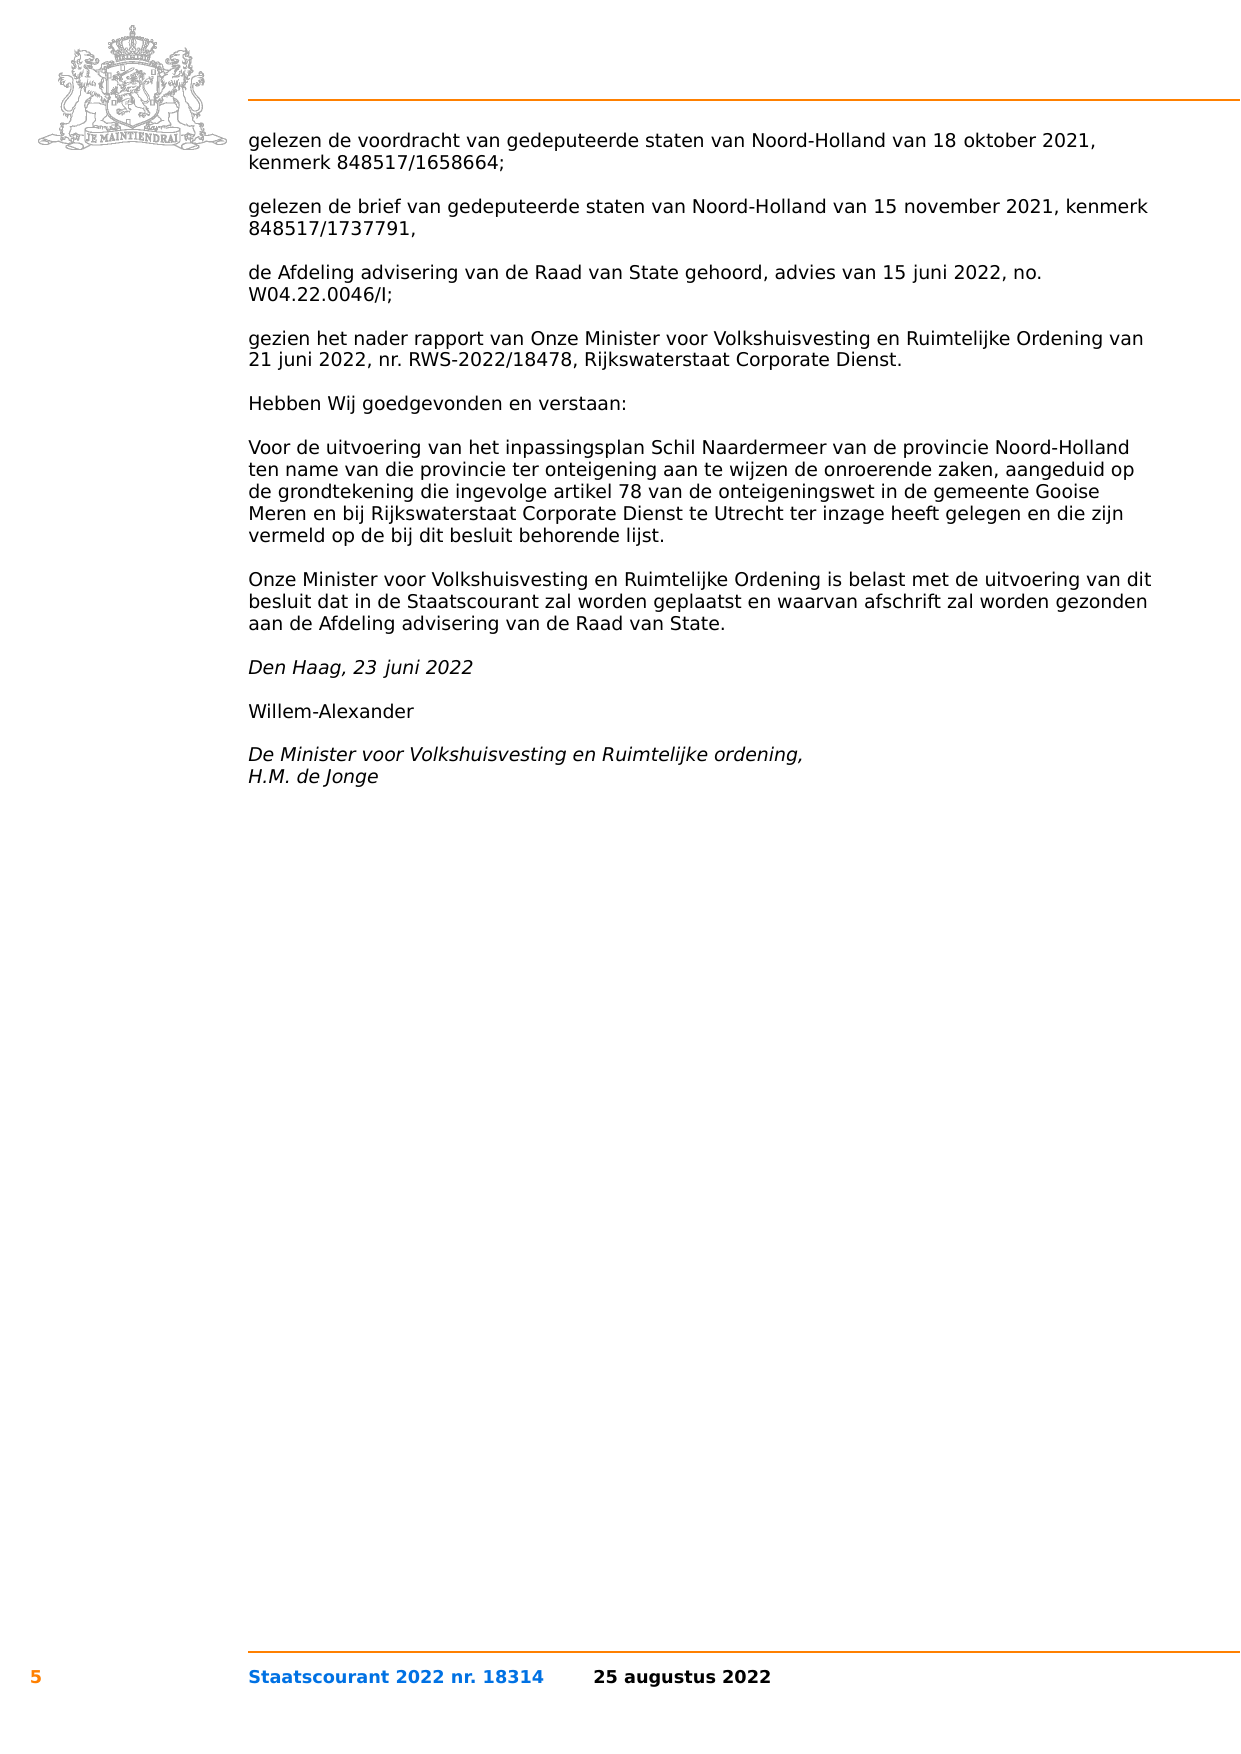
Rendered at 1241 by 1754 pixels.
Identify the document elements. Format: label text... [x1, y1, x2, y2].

text gelezen de brief van gedeputeerde staten van Noord-Holland van 15 november 2021, kenmerk 848517/1737791, [248, 196, 1163, 240]
text De Minister voor Volkshuisvesting en Ruimtelijke ordening, H.M. de Jonge [248, 744, 1163, 788]
picture [38, 25, 227, 150]
text Willem-Alexander [248, 701, 1163, 722]
text Voor de uitvoering van het inpassingsplan Schil Naardermeer van de provincie Noord-Holland ten name van die provincie ter onteigening aan te wijzen de onroerende zaken, aangeduid op de grondtekening die ingevolge artikel 78 van de onteigeningswet in de gemeente Gooise Meren en bij Rijkswaterstaat Corporate Dienst te Utrecht ter inzage heeft gelegen en die zijn vermeld op de bij dit besluit behorende lijst. [248, 437, 1163, 547]
text Onze Minister voor Volkshuisvesting en Ruimtelijke Ordening is belast met de uitvoering van dit besluit dat in de Staatscourant zal worden geplaatst en waarvan afschrift zal worden gezonden aan de Afdeling advisering van de Raad van State. [248, 569, 1163, 635]
text gelezen de voordracht van gedeputeerde staten van Noord-Holland van 18 oktober 2021, kenmerk 848517/1658664; [248, 130, 1163, 174]
text Den Haag, 23 juni 2022 [248, 657, 1163, 679]
text Hebben Wij goedgevonden en verstaan: [248, 393, 1163, 415]
text de Afdeling advisering van de Raad van State gehoord, advies van 15 juni 2022, no. W04.22.0046/I; [248, 262, 1163, 306]
text gezien het nader rapport van Onze Minister voor Volkshuisvesting en Ruimtelijke Ordening van 21 juni 2022, nr. RWS-2022/18478, Rijkswaterstaat Corporate Dienst. [248, 327, 1163, 371]
